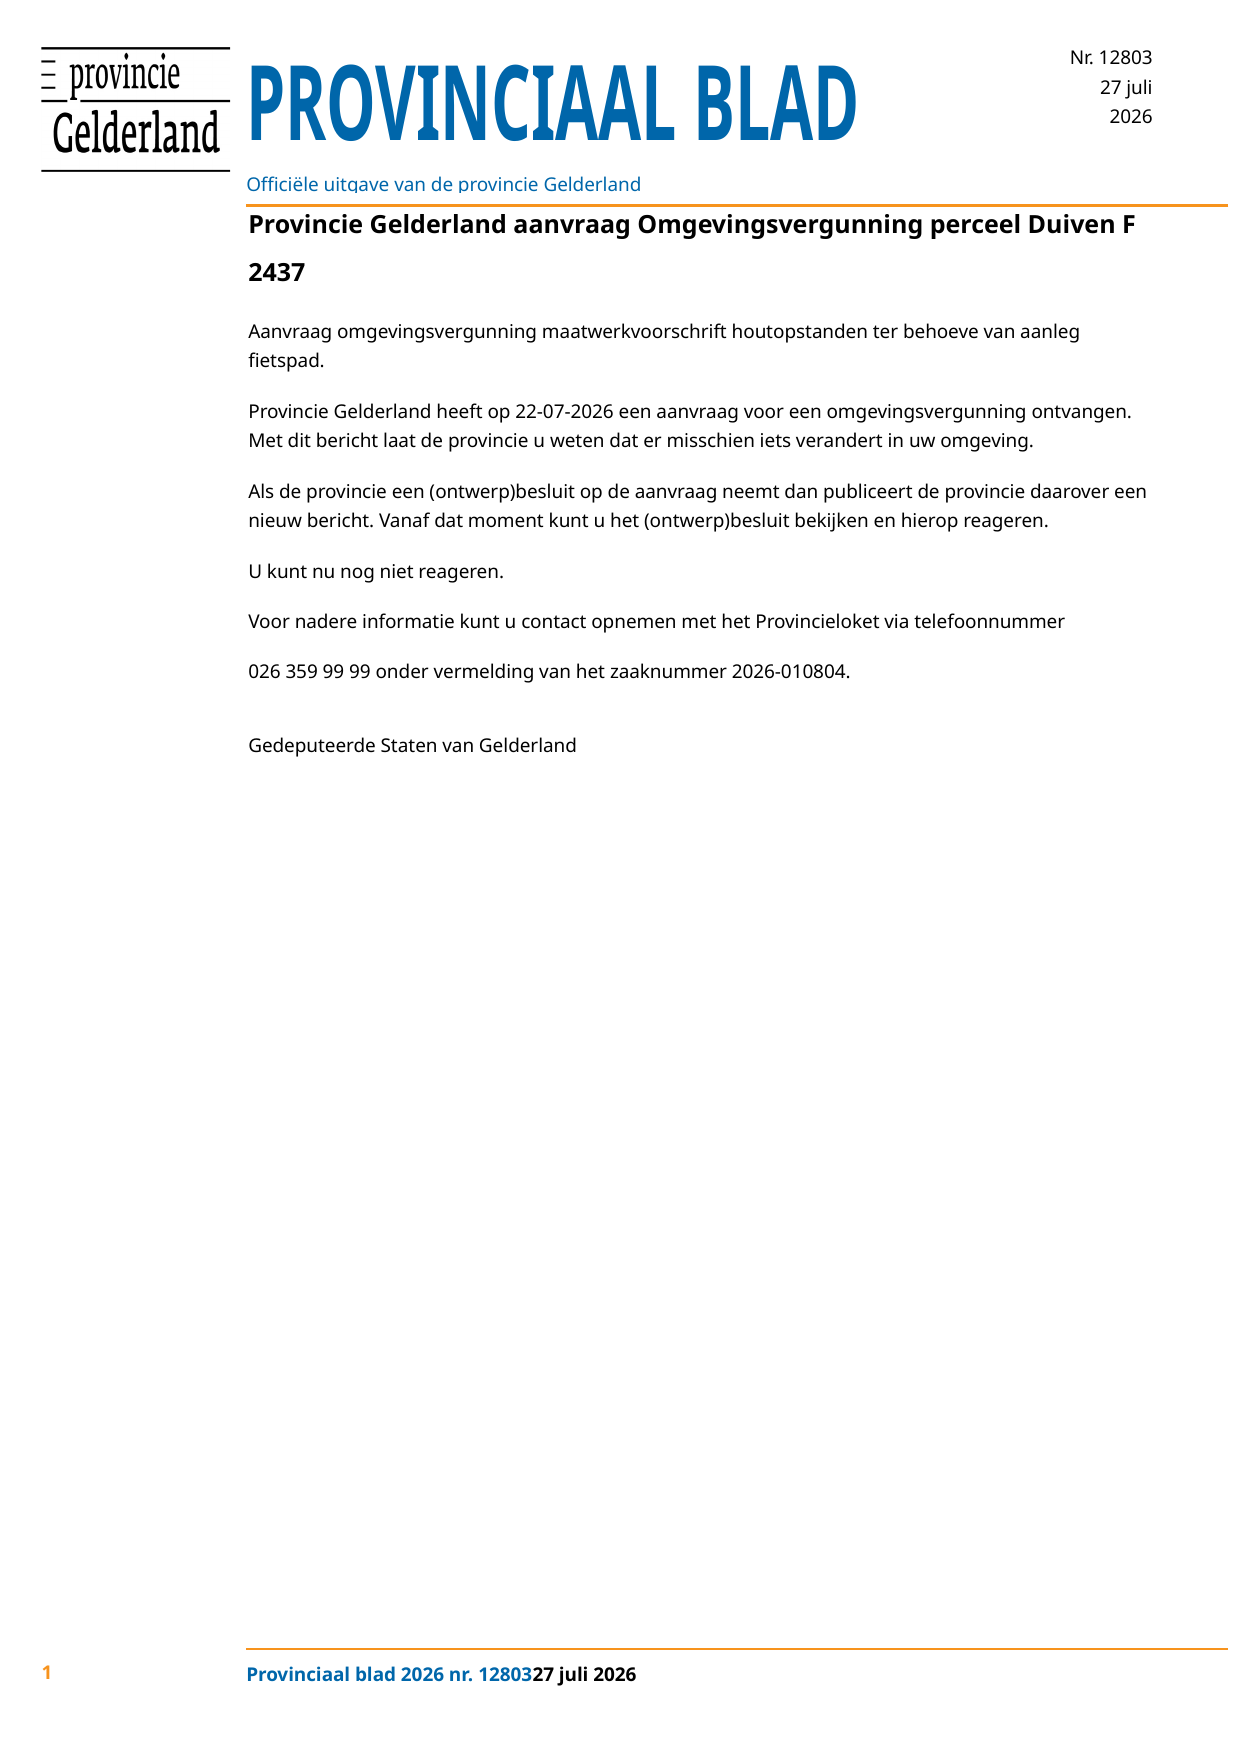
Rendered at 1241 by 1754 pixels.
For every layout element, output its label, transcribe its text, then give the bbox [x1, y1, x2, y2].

text Aanvraag omgevingsvergunning maatwerkvoorschrift houtopstanden ter behoeve van aanleg fietspad. [248, 318, 1152, 373]
text Provincie Gelderland heeft op 22-07-2026 een aanvraag voor een omgevingsvergunning ontvangen. Met dit bericht laat de provincie u weten dat er misschien iets verandert in uw omgeving. [248, 398, 1152, 453]
text Provincie Gelderland aanvraag Omgevingsvergunning perceel Duiven F 2437 [248, 207, 1152, 288]
text Gedeputeerde Staten van Gelderland [248, 732, 1152, 758]
text U kunt nu nog niet reageren. [248, 558, 1152, 584]
text Als de provincie een (ontwerp)besluit op de aanvraag neemt dan publiceert de provincie daarover een nieuw bericht. Vanaf dat moment kunt u het (ontwerp)besluit bekijken en hierop reageren. [248, 478, 1152, 533]
text 026 359 99 99 onder vermelding van het zaaknummer 2026-010804. [248, 659, 1152, 684]
text Voor nadere informatie kunt u contact opnemen met het Provincieloket via telefoonnummer [248, 608, 1152, 634]
picture [41, 47, 231, 172]
